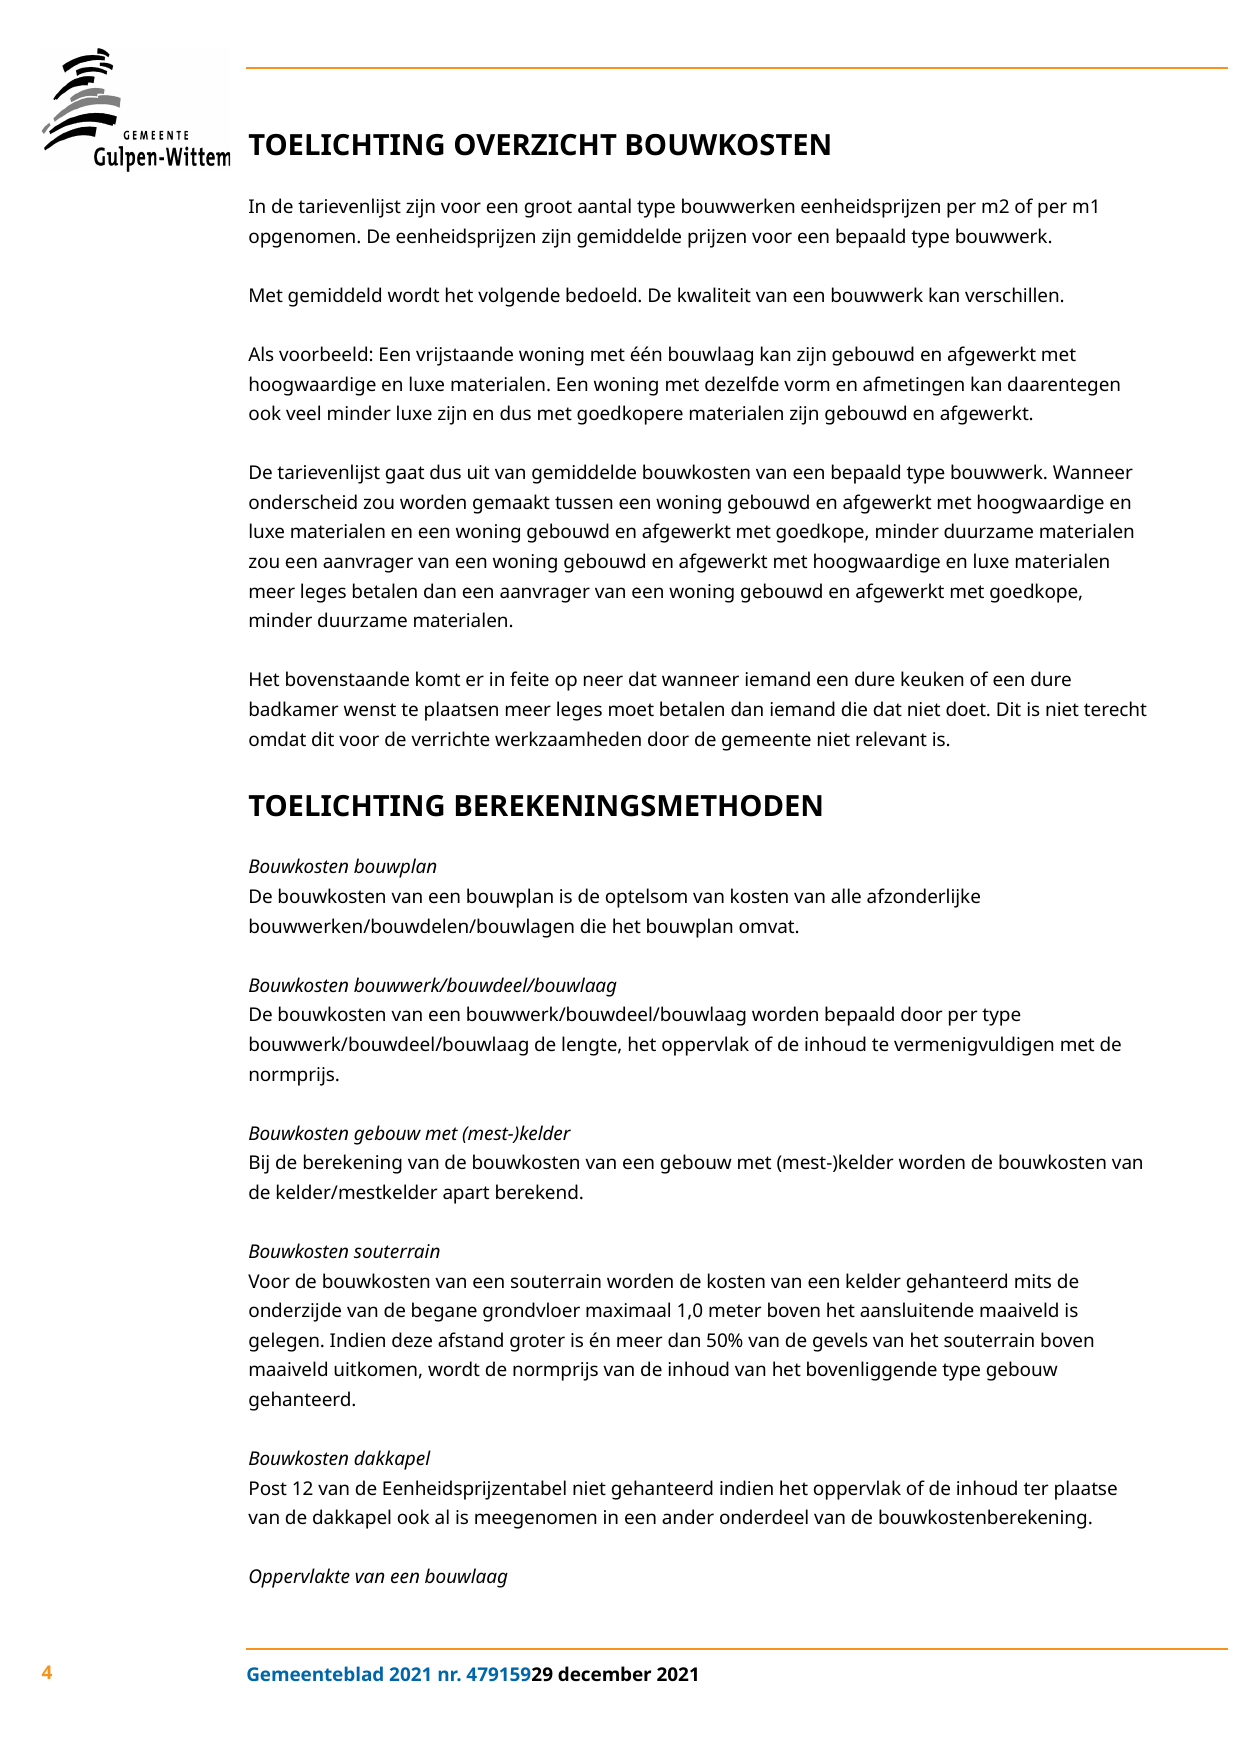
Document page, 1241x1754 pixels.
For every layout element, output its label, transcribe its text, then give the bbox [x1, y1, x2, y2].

text TOELICHTING BEREKENINGSMETHODEN [248, 785, 1152, 824]
text Oppervlakte van een bouwlaag [248, 1564, 1152, 1589]
text De bouwkosten van een bouwwerk/bouwdeel/bouwlaag worden bepaald door per type bouwwerk/bouwdeel/bouwlaag de lengte, het oppervlak of de inhoud te vermenigvuldigen met de normprijs. [248, 1002, 1152, 1087]
text Bouwkosten bouwplan [248, 854, 1152, 879]
text Met gemiddeld wordt het volgende bedoeld. De kwaliteit van een bouwwerk kan verschillen. [248, 282, 1152, 308]
text De tarievenlijst gaat dus uit van gemiddelde bouwkosten van een bepaald type bouwwerk. Wanneer onderscheid zou worden gemaakt tussen een woning gebouwd en afgewerkt met hoogwaardige en luxe materialen en een woning gebouwd en afgewerkt met goedkope, minder duurzame materialen zou een aanvrager van een woning gebouwd en afgewerkt met hoogwaardige en luxe materialen meer leges betalen dan een aanvrager van een woning gebouwd en afgewerkt met goedkope, minder duurzame materialen. [248, 459, 1152, 633]
text Het bovenstaande komt er in feite op neer dat wanneer iemand een dure keuken of een dure badkamer wenst te plaatsen meer leges moet betalen dan iemand die dat niet doet. Dit is niet terecht omdat dit voor de verrichte werkzaamheden door de gemeente niet relevant is. [248, 667, 1152, 751]
text De bouwkosten van een bouwplan is de optelsom van kosten van alle afzonderlijke bouwwerken/bouwdelen/bouwlagen die het bouwplan omvat. [248, 883, 1152, 939]
text Bouwkosten gebouw met (mest-)kelder [248, 1120, 1152, 1146]
text Bouwkosten dakkapel [248, 1445, 1152, 1471]
text Post 12 van de Eenheidsprijzentabel niet gehanteerd indien het oppervlak of de inhoud ter plaatse van de dakkapel ook al is meegenomen in een ander onderdeel van de bouwkostenberekening. [248, 1475, 1152, 1530]
picture [41, 47, 231, 172]
text Voor de bouwkosten van een souterrain worden de kosten van een kelder gehanteerd mits de onderzijde van de begane grondvloer maximaal 1,0 meter boven het aansluitende maaiveld is gelegen. Indien deze afstand groter is én meer dan 50% van de gevels van het souterrain boven maaiveld uitkomen, wordt de normprijs van de inhoud van het bovenliggende type gebouw gehanteerd. [248, 1268, 1152, 1412]
text Als voorbeeld: Een vrijstaande woning met één bouwlaag kan zijn gebouwd en afgewerkt met hoogwaardige en luxe materialen. Een woning met dezelfde vorm en afmetingen kan daarentegen ook veel minder luxe zijn en dus met goedkopere materialen zijn gebouwd en afgewerkt. [248, 341, 1152, 426]
text TOELICHTING OVERZICHT BOUWKOSTEN [248, 124, 1152, 164]
text Bouwkosten bouwwerk/bouwdeel/bouwlaag [248, 972, 1152, 998]
text Bij de berekening van de bouwkosten van een gebouw met (mest-)kelder worden de bouwkosten van de kelder/mestkelder apart berekend. [248, 1149, 1152, 1205]
text In de tarievenlijst zijn voor een groot aantal type bouwwerken eenheidsprijzen per m2 of per m1 opgenomen. De eenheidsprijzen zijn gemiddelde prijzen voor een bepaald type bouwwerk. [248, 193, 1152, 248]
text Bouwkosten souterrain [248, 1238, 1152, 1264]
